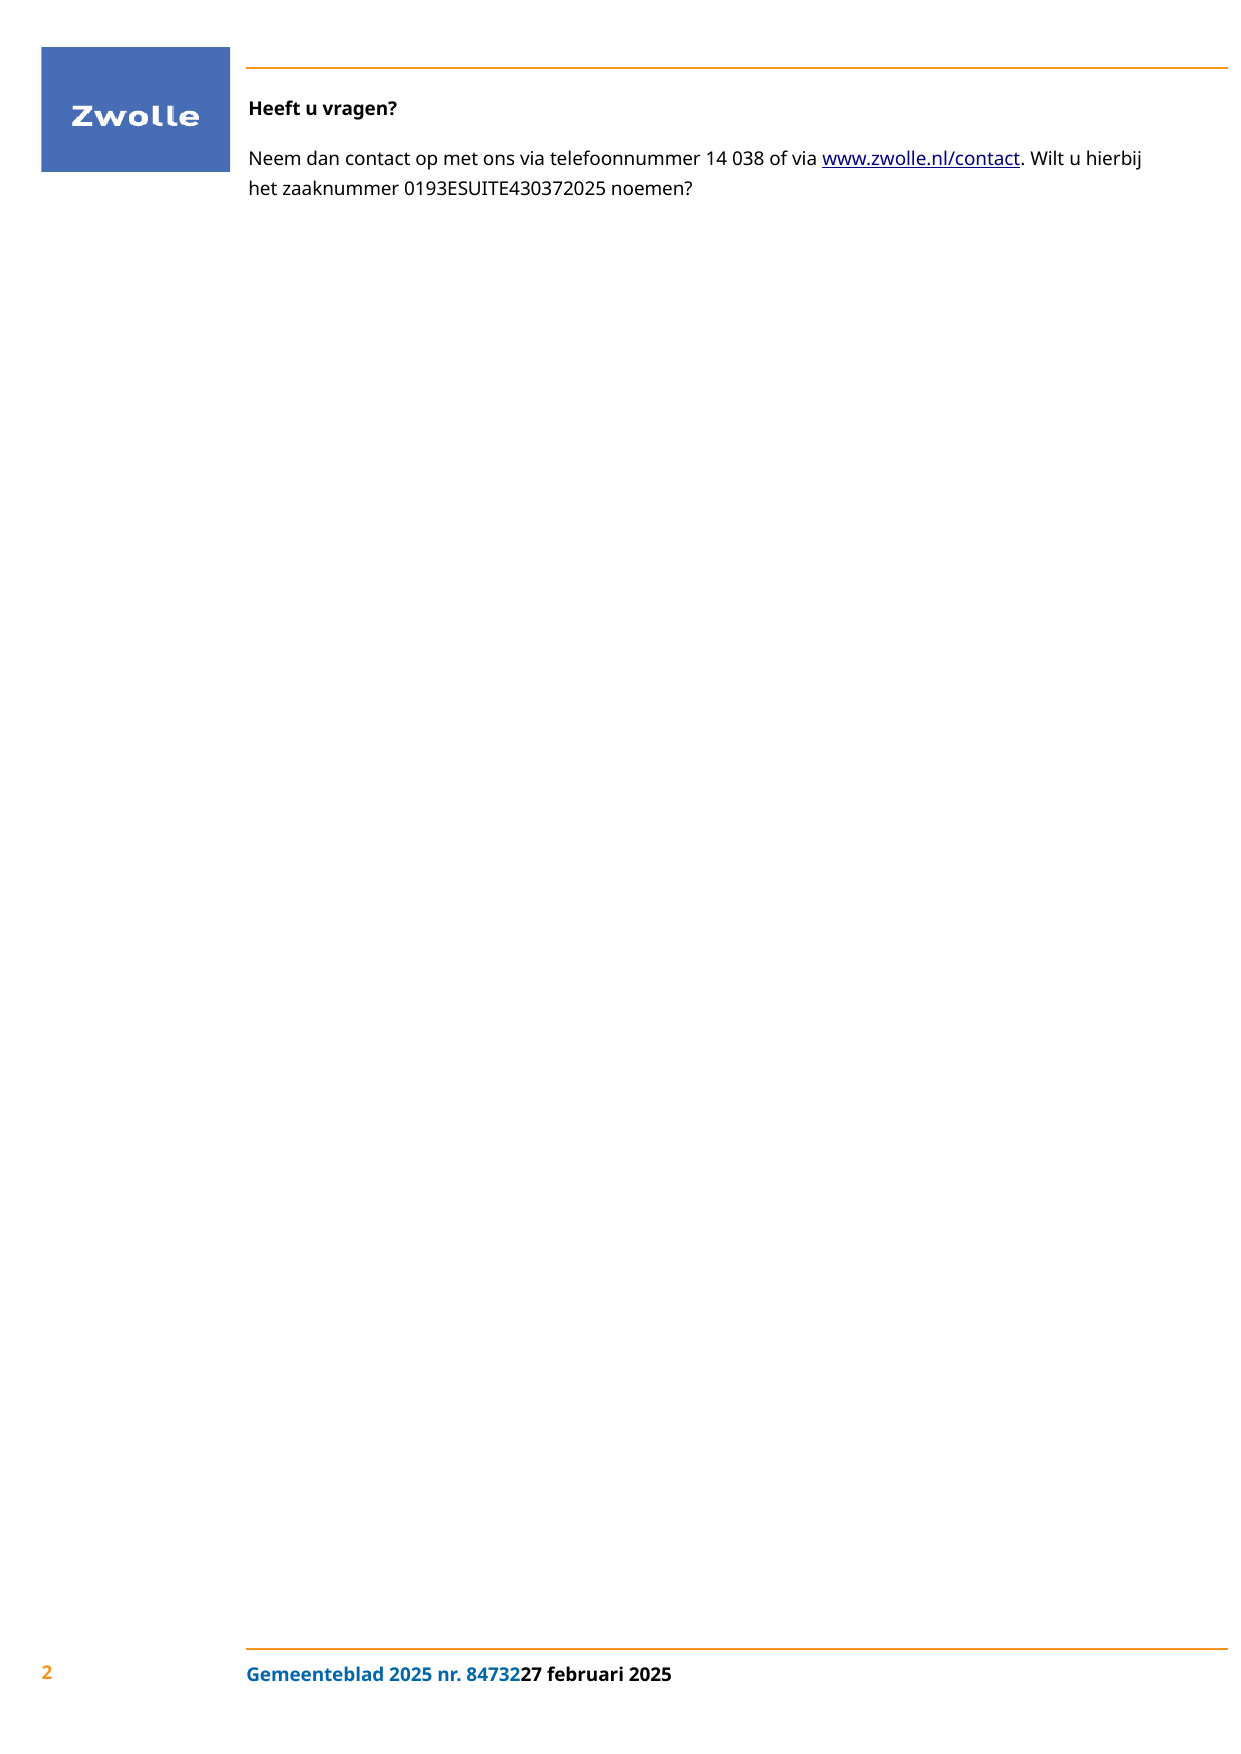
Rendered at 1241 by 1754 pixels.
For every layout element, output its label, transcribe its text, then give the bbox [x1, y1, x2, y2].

picture [41, 47, 231, 172]
text Heeft u vragen? [248, 95, 1152, 121]
text Neem dan contact op met ons via telefoonnummer 14 038 of via www.zwolle.nl/contact. Wilt u hierbij het zaaknummer 0193ESUITE430372025 noemen? [248, 145, 1152, 201]
